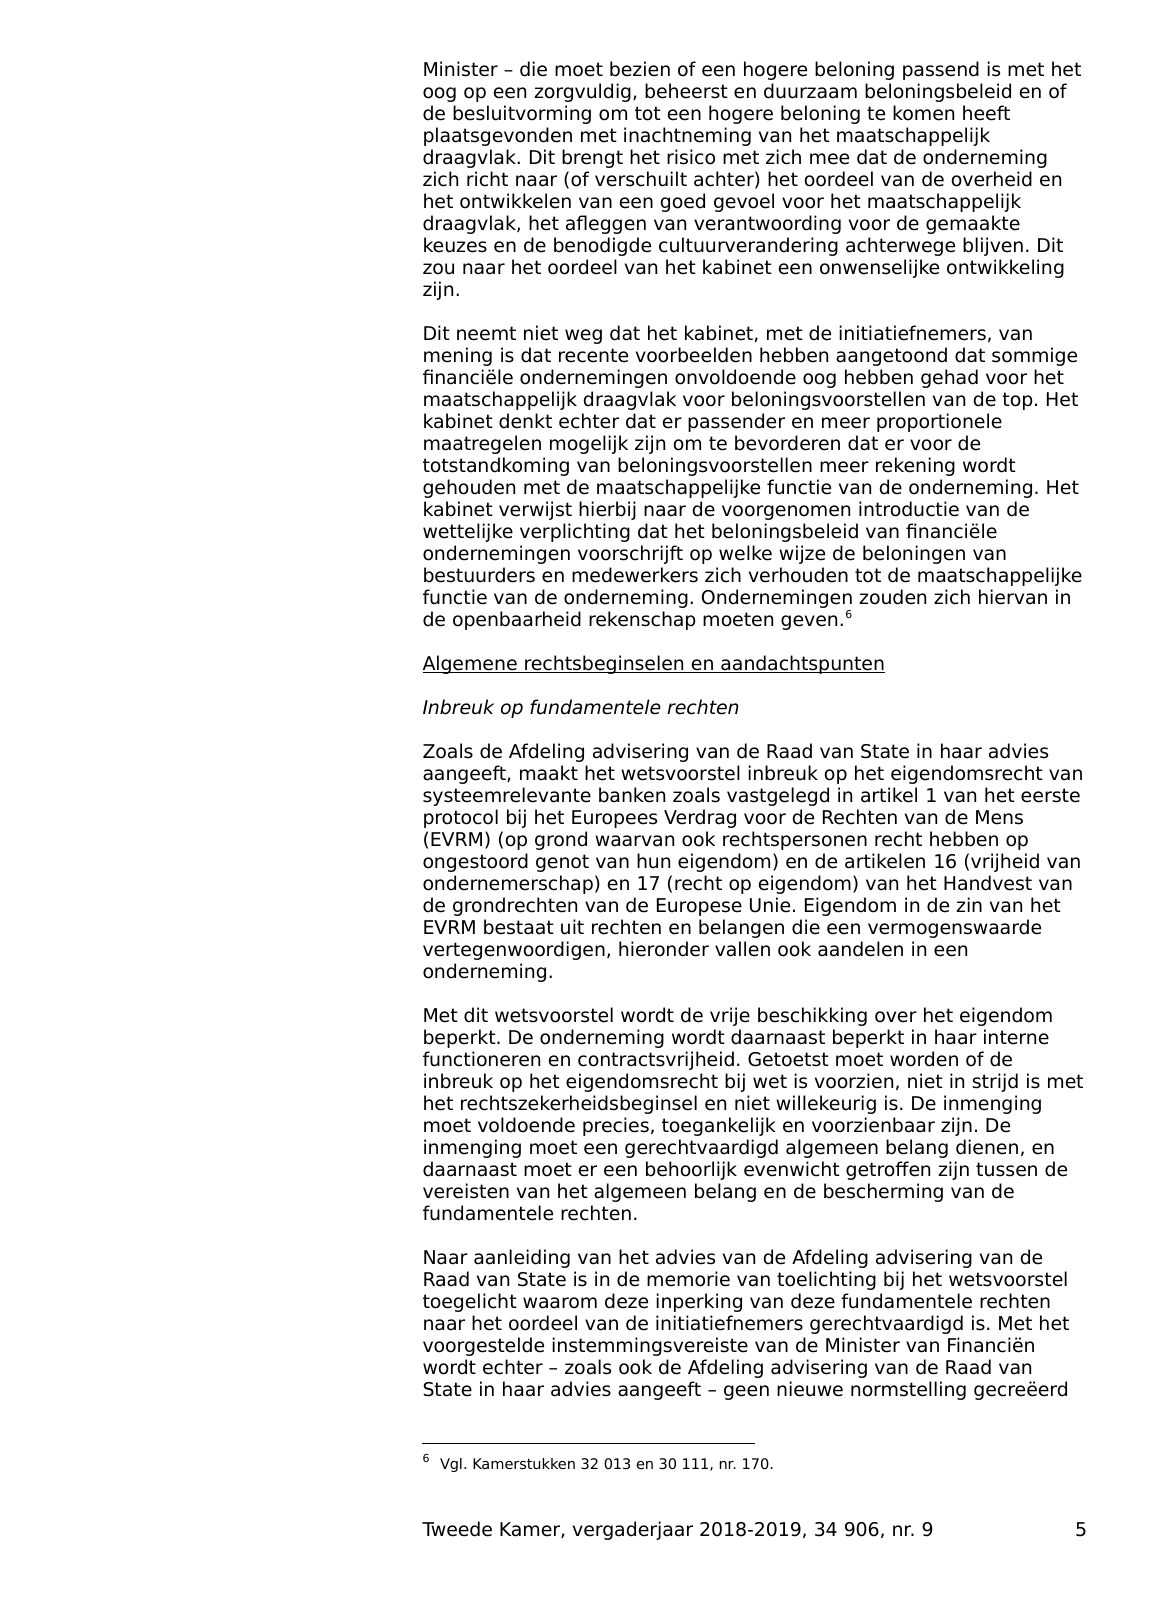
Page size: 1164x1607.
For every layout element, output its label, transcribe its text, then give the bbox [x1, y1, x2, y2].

text Vgl. Kamerstukken 32 013 en 30 111, nr. 170. [422, 1452, 1087, 1474]
subtitle Algemene rechtsbeginselen en aandachtspunten [422, 653, 1087, 675]
text Zoals de Afdeling advisering van de Raad van State in haar advies aangeeft, maakt het wetsvoorstel inbreuk op het eigendomsrecht van systeemrelevante banken zoals vastgelegd in artikel 1 van het eerste protocol bij het Europees Verdrag voor de Rechten van de Mens (EVRM) (op grond waarvan ook rechtspersonen recht hebben op ongestoord genot van hun eigendom) en de artikelen 16 (vrijheid van ondernemerschap) en 17 (recht op eigendom) van het Handvest van de grondrechten van de Europese Unie. Eigendom in de zin van het EVRM bestaat uit rechten en belangen die een vermogenswaarde vertegenwoordigen, hieronder vallen ook aandelen in een onderneming. [422, 741, 1087, 983]
text Met dit wetsvoorstel wordt de vrije beschikking over het eigendom beperkt. De onderneming wordt daarnaast beperkt in haar interne functioneren en contractsvrijheid. Getoetst moet worden of de inbreuk op het eigendomsrecht bij wet is voorzien, niet in strijd is met het rechtszekerheidsbeginsel en niet willekeurig is. De inmenging moet voldoende precies, toegankelijk en voorzienbaar zijn. De inmenging moet een gerechtvaardigd algemeen belang dienen, en daarnaast moet er een behoorlijk evenwicht getroffen zijn tussen de vereisten van het algemeen belang en de bescherming van de fundamentele rechten. [422, 1005, 1087, 1225]
subtitle Inbreuk op fundamentele rechten [422, 697, 1087, 719]
text Minister – die moet bezien of een hogere beloning passend is met het oog op een zorgvuldig, beheerst en duurzaam beloningsbeleid en of de besluitvorming om tot een hogere beloning te komen heeft plaatsgevonden met inachtneming van het maatschappelijk draagvlak. Dit brengt het risico met zich mee dat de onderneming zich richt naar (of verschuilt achter) het oordeel van de overheid en het ontwikkelen van een goed gevoel voor het maatschappelijk draagvlak, het afleggen van verantwoording voor de gemaakte keuzes en de benodigde cultuurverandering achterwege blijven. Dit zou naar het oordeel van het kabinet een onwenselijke ontwikkeling zijn. [422, 59, 1087, 301]
text Dit neemt niet weg dat het kabinet, met de initiatiefnemers, van mening is dat recente voorbeelden hebben aangetoond dat sommige financiële ondernemingen onvoldoende oog hebben gehad voor het maatschappelijk draagvlak voor beloningsvoorstellen van de top. Het kabinet denkt echter dat er passender en meer proportionele maatregelen mogelijk zijn om te bevorderen dat er voor de totstandkoming van beloningsvoorstellen meer rekening wordt gehouden met de maatschappelijke functie van de onderneming. Het kabinet verwijst hierbij naar de voorgenomen introductie van de wettelijke verplichting dat het beloningsbeleid van financiële ondernemingen voorschrijft op welke wijze de beloningen van bestuurders en medewerkers zich verhouden tot de maatschappelijke functie van de onderneming. Ondernemingen zouden zich hiervan in de openbaarheid rekenschap moeten geven. [422, 323, 1087, 631]
text Naar aanleiding van het advies van de Afdeling advisering van de Raad van State is in de memorie van toelichting bij het wetsvoorstel toegelicht waarom deze inperking van deze fundamentele rechten naar het oordeel van de initiatiefnemers gerechtvaardigd is. Met het voorgestelde instemmingsvereiste van de Minister van Financiën wordt echter – zoals ook de Afdeling advisering van de Raad van State in haar advies aangeeft – geen nieuwe normstelling gecreëerd [422, 1247, 1087, 1401]
